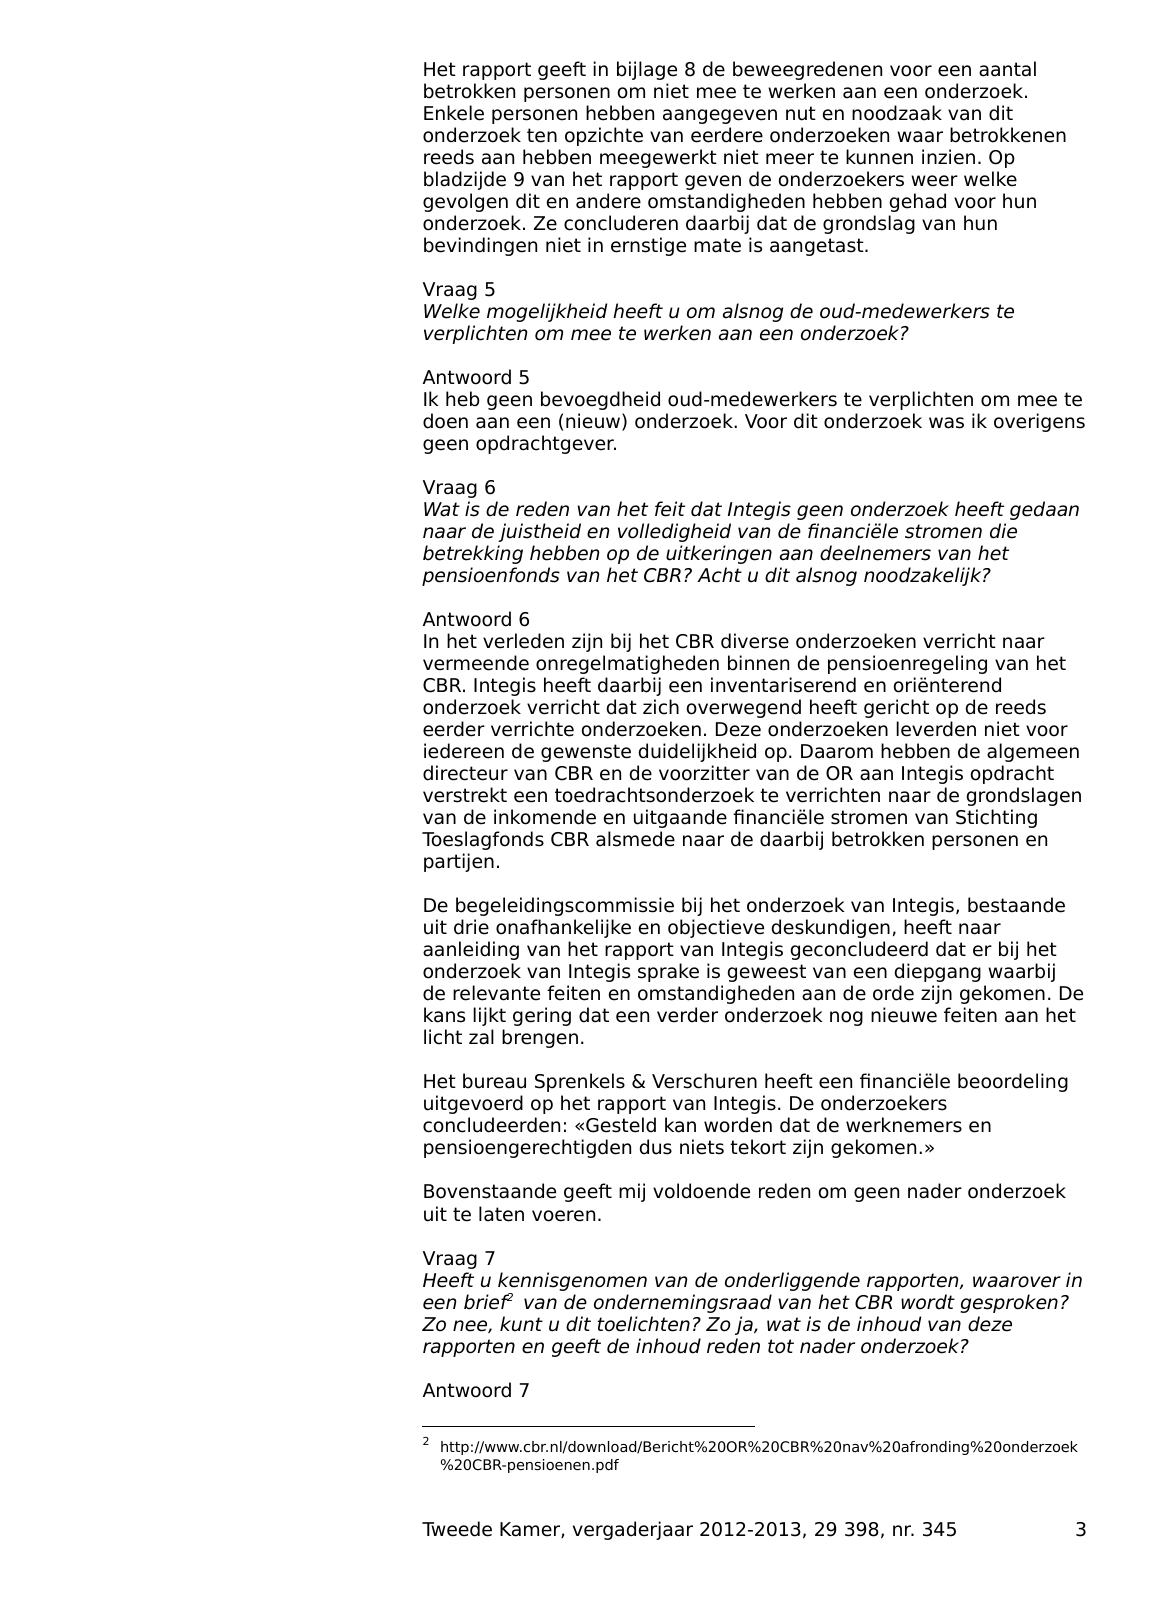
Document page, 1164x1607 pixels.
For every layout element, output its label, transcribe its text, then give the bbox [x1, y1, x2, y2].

text http://www.cbr.nl/download/Bericht%20OR%20CBR%20nav%20afronding%20onderzoek%20CBR-pensioenen.pdf [422, 1435, 1087, 1474]
text Antwoord 7 [422, 1380, 1087, 1402]
text Het bureau Sprenkels & Verschuren heeft een financiële beoordeling uitgevoerd op het rapport van Integis. De onderzoekers concludeerden: «Gesteld kan worden dat de werknemers en pensioengerechtigden dus niets tekort zijn gekomen.» [422, 1071, 1087, 1159]
text Welke mogelijkheid heeft u om alsnog de oud-medewerkers te verplichten om mee te werken aan een onderzoek? [422, 301, 1087, 345]
text Ik heb geen bevoegdheid oud-medewerkers te verplichten om mee te doen aan een (nieuw) onderzoek. Voor dit onderzoek was ik overigens geen opdrachtgever. [422, 389, 1087, 455]
text Antwoord 5 [422, 367, 1087, 389]
text In het verleden zijn bij het CBR diverse onderzoeken verricht naar vermeende onregelmatigheden binnen de pensioenregeling van het CBR. Integis heeft daarbij een inventariserend en oriënterend onderzoek verricht dat zich overwegend heeft gericht op de reeds eerder verrichte onderzoeken. Deze onderzoeken leverden niet voor iedereen de gewenste duidelijkheid op. Daarom hebben de algemeen directeur van CBR en de voorzitter van de OR aan Integis opdracht verstrekt een toedrachtsonderzoek te verrichten naar de grondslagen van de inkomende en uitgaande financiële stromen van Stichting Toeslagfonds CBR alsmede naar de daarbij betrokken personen en partijen. [422, 631, 1087, 873]
text Bovenstaande geeft mij voldoende reden om geen nader onderzoek uit te laten voeren. [422, 1181, 1087, 1225]
text Heeft u kennisgenomen van de onderliggende rapporten, waarover in een brief van de ondernemingsraad van het CBR wordt gesproken? Zo nee, kunt u dit toelichten? Zo ja, wat is de inhoud van deze rapporten en geeft de inhoud reden tot nader onderzoek? [422, 1269, 1087, 1357]
text Het rapport geeft in bijlage 8 de beweegredenen voor een aantal betrokken personen om niet mee te werken aan een onderzoek. Enkele personen hebben aangegeven nut en noodzaak van dit onderzoek ten opzichte van eerdere onderzoeken waar betrokkenen reeds aan hebben meegewerkt niet meer te kunnen inzien. Op bladzijde 9 van het rapport geven de onderzoekers weer welke gevolgen dit en andere omstandigheden hebben gehad voor hun onderzoek. Ze concluderen daarbij dat de grondslag van hun bevindingen niet in ernstige mate is aangetast. [422, 59, 1087, 257]
text Vraag 5 [422, 279, 1087, 301]
text Antwoord 6 [422, 609, 1087, 631]
text De begeleidingscommissie bij het onderzoek van Integis, bestaande uit drie onafhankelijke en objectieve deskundigen, heeft naar aanleiding van het rapport van Integis geconcludeerd dat er bij het onderzoek van Integis sprake is geweest van een diepgang waarbij de relevante feiten en omstandigheden aan de orde zijn gekomen. De kans lijkt gering dat een verder onderzoek nog nieuwe feiten aan het licht zal brengen. [422, 895, 1087, 1049]
text Vraag 7 [422, 1248, 1087, 1269]
text Vraag 6 [422, 477, 1087, 499]
text Wat is de reden van het feit dat Integis geen onderzoek heeft gedaan naar de juistheid en volledigheid van de financiële stromen die betrekking hebben op de uitkeringen aan deelnemers van het pensioenfonds van het CBR? Acht u dit alsnog noodzakelijk? [422, 499, 1087, 587]
